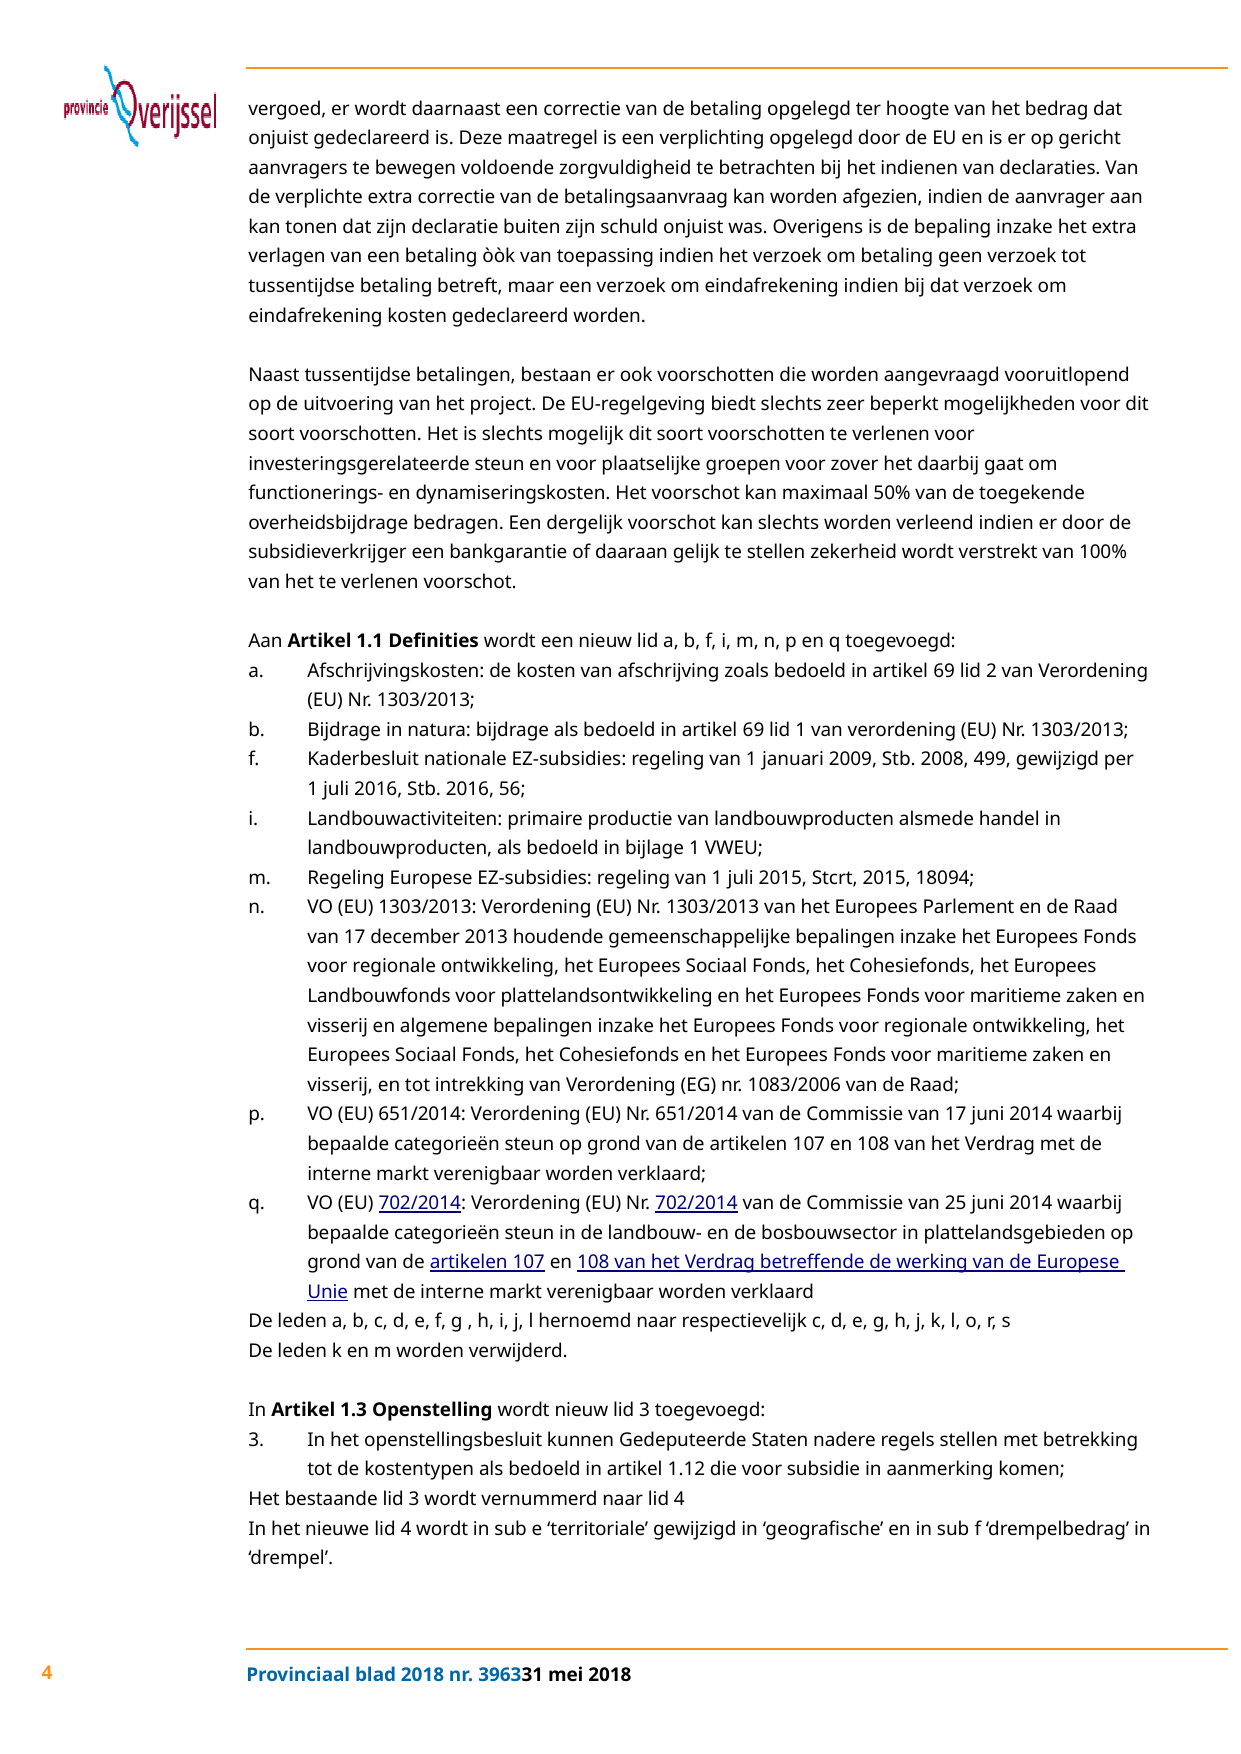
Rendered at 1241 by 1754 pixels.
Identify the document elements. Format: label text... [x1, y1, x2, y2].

text vergoed, er wordt daarnaast een correctie van de betaling opgelegd ter hoogte van het bedrag dat onjuist gedeclareerd is. Deze maatregel is een verplichting opgelegd door de EU en is er op gericht aanvragers te bewegen voldoende zorgvuldigheid te betrachten bij het indienen van declaraties. Van de verplichte extra correctie van de betalingsaanvraag kan worden afgezien, indien de aanvrager aan kan tonen dat zijn declaratie buiten zijn schuld onjuist was. Overigens is de bepaling inzake het extra verlagen van een betaling òòk van toepassing indien het verzoek om betaling geen verzoek tot tussentijdse betaling betreft, maar een verzoek om eindafrekening indien bij dat verzoek om eindafrekening kosten gedeclareerd worden. [248, 95, 1152, 328]
list In het openstellingsbesluit kunnen Gedeputeerde Staten nadere regels stellen met betrekking tot de kostentypen als bedoeld in artikel 1.12 die voor subsidie in aanmerking komen; [248, 1426, 1152, 1481]
text Aan Artikel 1.1 Definities wordt een nieuw lid a, b, f, i, m, n, p en q toegevoegd: [248, 627, 1152, 653]
list VO (EU) 1303/2013: Verordening (EU) Nr. 1303/2013 van het Europees Parlement en de Raad van 17 december 2013 houdende gemeenschappelijke bepalingen inzake het Europees Fonds voor regionale ontwikkeling, het Europees Sociaal Fonds, het Cohesiefonds, het Europees Landbouwfonds voor plattelandsontwikkeling en het Europees Fonds voor maritieme zaken en visserij en algemene bepalingen inzake het Europees Fonds voor regionale ontwikkeling, het Europees Sociaal Fonds, het Cohesiefonds en het Europees Fonds voor maritieme zaken en visserij, en tot intrekking van Verordening (EG) nr. 1083/2006 van de Raad; [248, 893, 1152, 1097]
text De leden a, b, c, d, e, f, g , h, i, j, l hernoemd naar respectievelijk c, d, e, g, h, j, k, l, o, r, s [248, 1308, 1152, 1333]
list Afschrijvingskosten: de kosten van afschrijving zoals bedoeld in artikel 69 lid 2 van Verordening (EU) Nr. 1303/2013; [248, 657, 1152, 712]
text In Artikel 1.3 Openstelling wordt nieuw lid 3 toegevoegd: [248, 1396, 1152, 1422]
text In het nieuwe lid 4 wordt in sub e ‘territoriale’ gewijzigd in ‘geografische’ en in sub f ‘drempelbedrag’ in ‘drempel’. [248, 1515, 1152, 1570]
list Regeling Europese EZ-subsidies: regeling van 1 juli 2015, Stcrt, 2015, 18094; [248, 864, 1152, 890]
list VO (EU) 651/2014: Verordening (EU) Nr. 651/2014 van de Commissie van 17 juni 2014 waarbij bepaalde categorieën steun op grond van de artikelen 107 en 108 van het Verdrag met de interne markt verenigbaar worden verklaard; [248, 1101, 1152, 1186]
list Kaderbesluit nationale EZ-subsidies: regeling van 1 januari 2009, Stb. 2008, 499, gewijzigd per 1 juli 2016, Stb. 2016, 56; [248, 746, 1152, 801]
list VO (EU) 702/2014: Verordening (EU) Nr. 702/2014 van de Commissie van 25 juni 2014 waarbij bepaalde categorieën steun in de landbouw- en de bosbouwsector in plattelandsgebieden op grond van de artikelen 107 en 108 van het Verdrag betreffende de werking van de Europese Unie met de interne markt verenigbaar worden verklaard [248, 1189, 1152, 1304]
picture [41, 47, 231, 172]
list Bijdrage in natura: bijdrage als bedoeld in artikel 69 lid 1 van verordening (EU) Nr. 1303/2013; [248, 716, 1152, 742]
text De leden k en m worden verwijderd. [248, 1337, 1152, 1363]
text Naast tussentijdse betalingen, bestaan er ook voorschotten die worden aangevraagd vooruitlopend op de uitvoering van het project. De EU-regelgeving biedt slechts zeer beperkt mogelijkheden voor dit soort voorschotten. Het is slechts mogelijk dit soort voorschotten te verlenen voor investeringsgerelateerde steun en voor plaatselijke groepen voor zover het daarbij gaat om functionerings- en dynamiseringskosten. Het voorschot kan maximaal 50% van de toegekende overheidsbijdrage bedragen. Een dergelijk voorschot kan slechts worden verleend indien er door de subsidieverkrijger een bankgarantie of daaraan gelijk te stellen zekerheid wordt verstrekt van 100% van het te verlenen voorschot. [248, 361, 1152, 594]
text Het bestaande lid 3 wordt vernummerd naar lid 4 [248, 1485, 1152, 1511]
list Landbouwactiviteiten: primaire productie van landbouwproducten alsmede handel in landbouwproducten, als bedoeld in bijlage 1 VWEU; [248, 805, 1152, 860]
